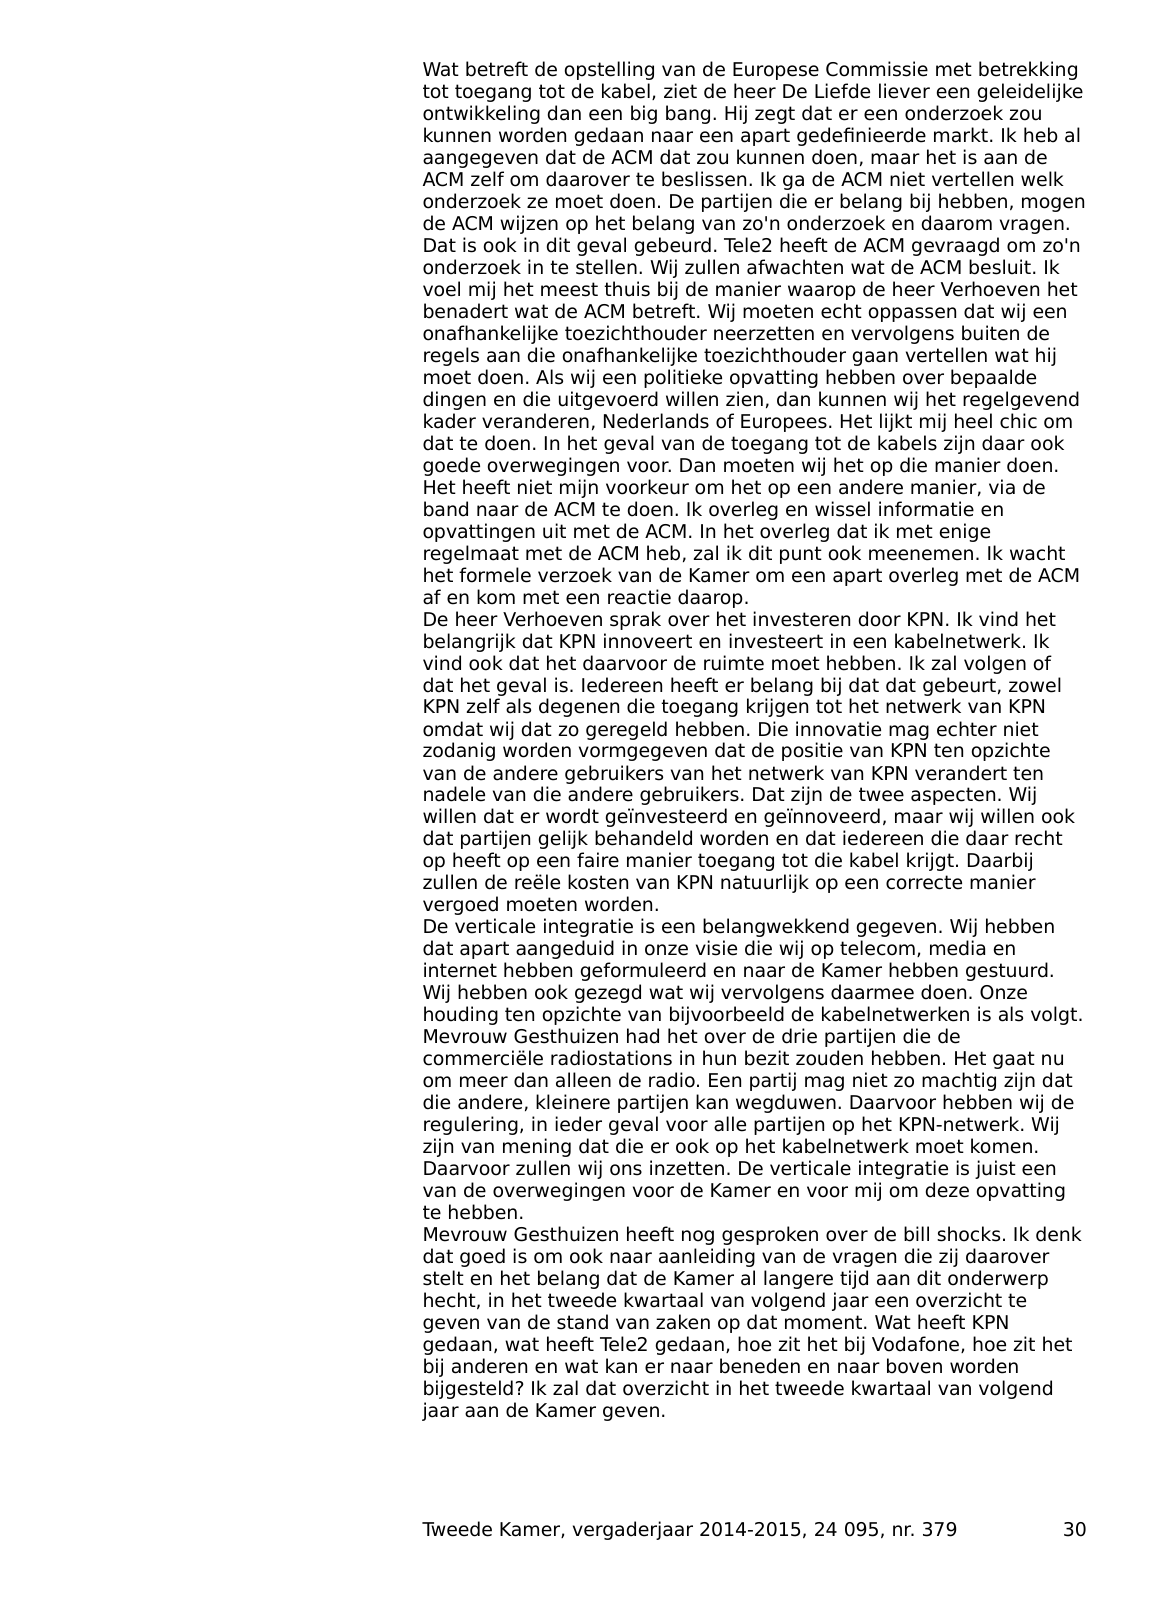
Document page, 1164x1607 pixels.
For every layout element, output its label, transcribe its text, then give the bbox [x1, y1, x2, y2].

text Mevrouw Gesthuizen heeft nog gesproken over de bill shocks. Ik denk dat goed is om ook naar aanleiding van de vragen die zij daarover stelt en het belang dat de Kamer al langere tijd aan dit onderwerp hecht, in het tweede kwartaal van volgend jaar een overzicht te geven van de stand van zaken op dat moment. Wat heeft KPN gedaan, wat heeft Tele2 gedaan, hoe zit het bij Vodafone, hoe zit het bij anderen en wat kan er naar beneden en naar boven worden bijgesteld? Ik zal dat overzicht in het tweede kwartaal van volgend jaar aan de Kamer geven. [422, 1224, 1087, 1422]
text De heer Verhoeven sprak over het investeren door KPN. Ik vind het belangrijk dat KPN innoveert en investeert in een kabelnetwerk. Ik vind ook dat het daarvoor de ruimte moet hebben. Ik zal volgen of dat het geval is. Iedereen heeft er belang bij dat dat gebeurt, zowel KPN zelf als degenen die toegang krijgen tot het netwerk van KPN omdat wij dat zo geregeld hebben. Die innovatie mag echter niet zodanig worden vormgegeven dat de positie van KPN ten opzichte van de andere gebruikers van het netwerk van KPN verandert ten nadele van die andere gebruikers. Dat zijn de twee aspecten. Wij willen dat er wordt geïnvesteerd en geïnnoveerd, maar wij willen ook dat partijen gelijk behandeld worden en dat iedereen die daar recht op heeft op een faire manier toegang tot die kabel krijgt. Daarbij zullen de reële kosten van KPN natuurlijk op een correcte manier vergoed moeten worden. [422, 608, 1087, 916]
text De verticale integratie is een belangwekkend gegeven. Wij hebben dat apart aangeduid in onze visie die wij op telecom, media en internet hebben geformuleerd en naar de Kamer hebben gestuurd. Wij hebben ook gezegd wat wij vervolgens daarmee doen. Onze houding ten opzichte van bijvoorbeeld de kabelnetwerken is als volgt. Mevrouw Gesthuizen had het over de drie partijen die de commerciële radiostations in hun bezit zouden hebben. Het gaat nu om meer dan alleen de radio. Een partij mag niet zo machtig zijn dat die andere, kleinere partijen kan wegduwen. Daarvoor hebben wij de regulering, in ieder geval voor alle partijen op het KPN-netwerk. Wij zijn van mening dat die er ook op het kabelnetwerk moet komen. Daarvoor zullen wij ons inzetten. De verticale integratie is juist een van de overwegingen voor de Kamer en voor mij om deze opvatting te hebben. [422, 916, 1087, 1224]
text Wat betreft de opstelling van de Europese Commissie met betrekking tot toegang tot de kabel, ziet de heer De Liefde liever een geleidelijke ontwikkeling dan een big bang. Hij zegt dat er een onderzoek zou kunnen worden gedaan naar een apart gedefinieerde markt. Ik heb al aangegeven dat de ACM dat zou kunnen doen, maar het is aan de ACM zelf om daarover te beslissen. Ik ga de ACM niet vertellen welk onderzoek ze moet doen. De partijen die er belang bij hebben, mogen de ACM wijzen op het belang van zo'n onderzoek en daarom vragen. Dat is ook in dit geval gebeurd. Tele2 heeft de ACM gevraagd om zo'n onderzoek in te stellen. Wij zullen afwachten wat de ACM besluit. Ik voel mij het meest thuis bij de manier waarop de heer Verhoeven het benadert wat de ACM betreft. Wij moeten echt oppassen dat wij een onafhankelijke toezichthouder neerzetten en vervolgens buiten de regels aan die onafhankelijke toezichthouder gaan vertellen wat hij moet doen. Als wij een politieke opvatting hebben over bepaalde dingen en die uitgevoerd willen zien, dan kunnen wij het regelgevend kader veranderen, Nederlands of Europees. Het lijkt mij heel chic om dat te doen. In het geval van de toegang tot de kabels zijn daar ook goede overwegingen voor. Dan moeten wij het op die manier doen. Het heeft niet mijn voorkeur om het op een andere manier, via de band naar de ACM te doen. Ik overleg en wissel informatie en opvattingen uit met de ACM. In het overleg dat ik met enige regelmaat met de ACM heb, zal ik dit punt ook meenemen. Ik wacht het formele verzoek van de Kamer om een apart overleg met de ACM af en kom met een reactie daarop. [422, 59, 1087, 608]
